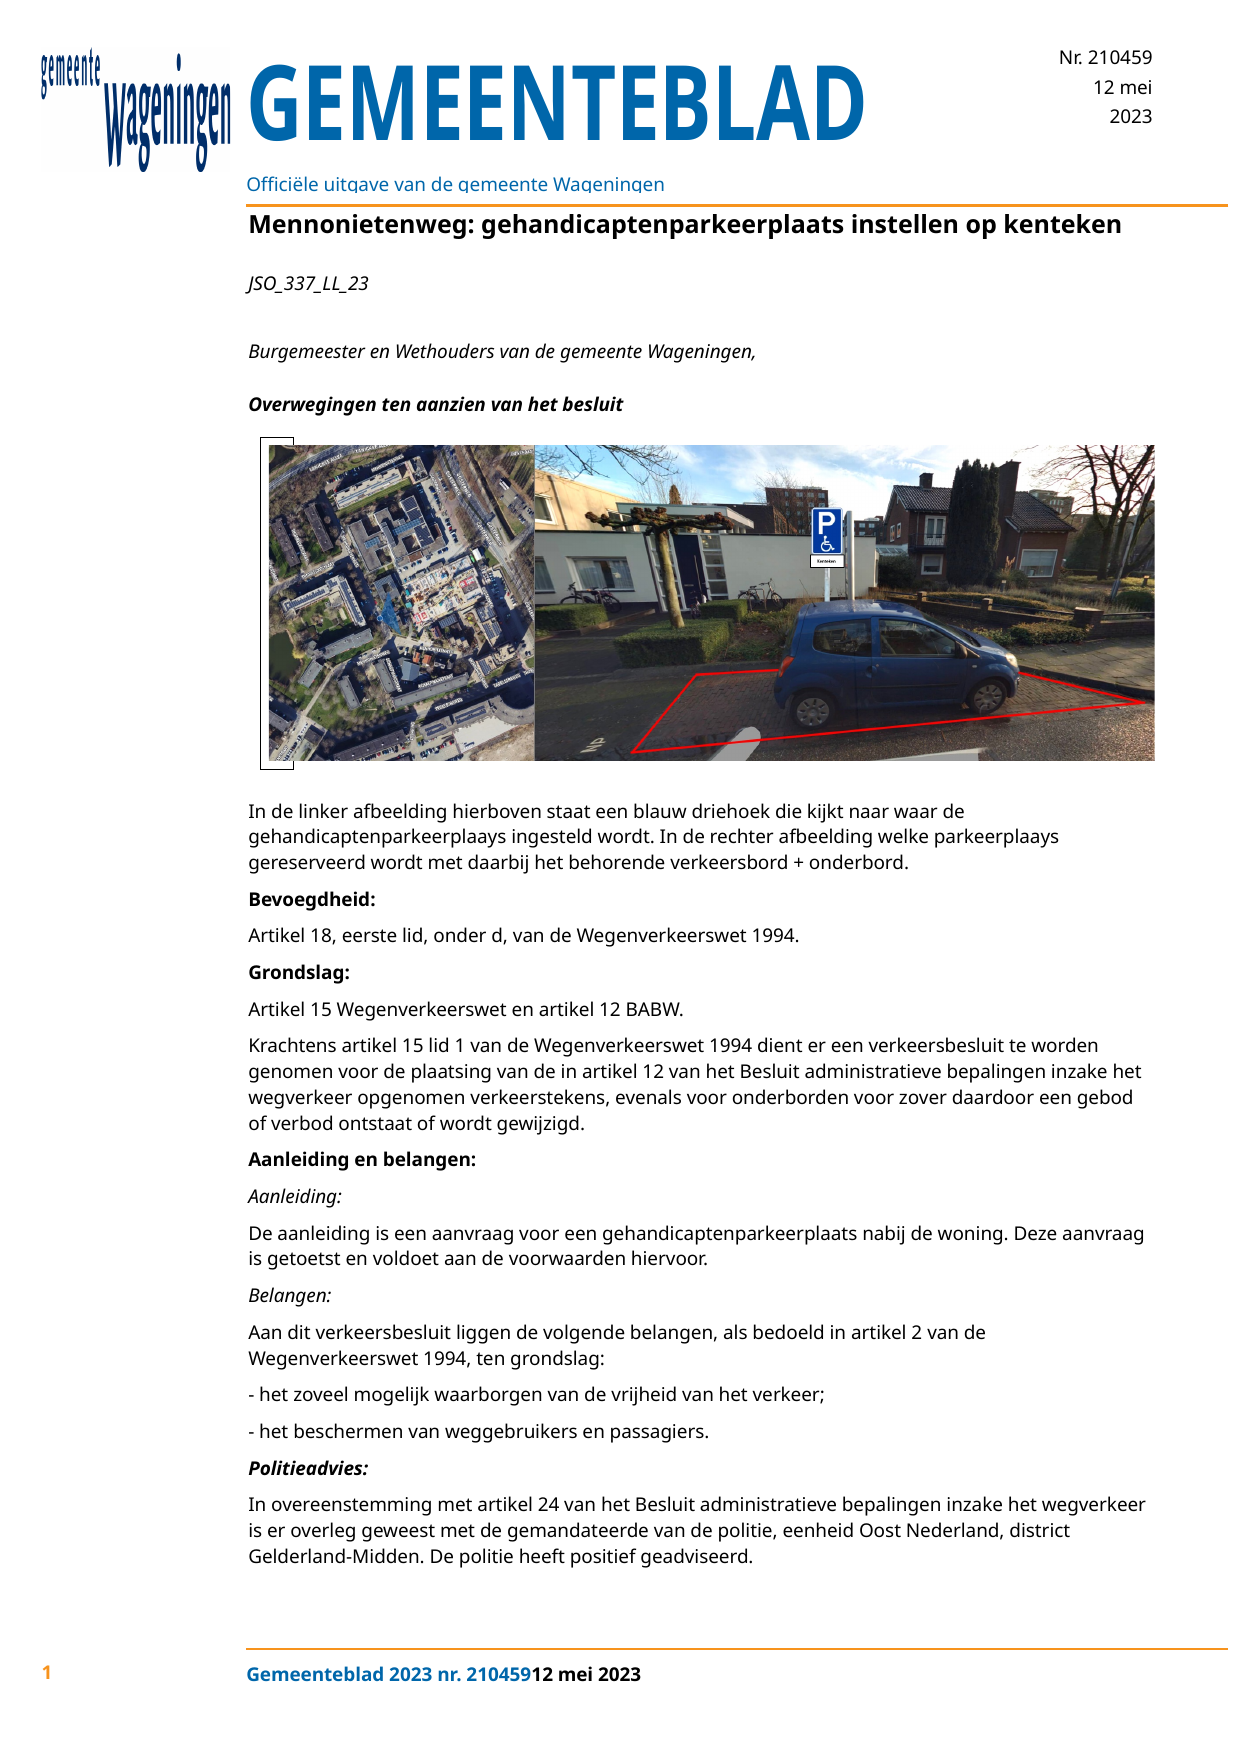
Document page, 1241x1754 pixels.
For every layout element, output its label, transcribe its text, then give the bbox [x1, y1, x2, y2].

text Bevoegdheid: [248, 886, 1152, 912]
text De aanleiding is een aanvraag voor een gehandicaptenparkeerplaats nabij de woning. Deze aanvraag is getoetst en voldoet aan de voorwaarden hiervoor. [248, 1220, 1152, 1271]
text Mennonietenweg: gehandicaptenparkeerplaats instellen op kenteken [248, 207, 1152, 241]
text - het zoveel mogelijk waarborgen van de vrijheid van het verkeer; [248, 1381, 1152, 1407]
text Artikel 18, eerste lid, onder d, van de Wegenverkeerswet 1994. [248, 923, 1152, 948]
text Politieadvies: [248, 1455, 1152, 1480]
text Aanleiding: [248, 1183, 1152, 1209]
text - het beschermen van weggebruikers en passagiers. [248, 1418, 1152, 1444]
text JSO_337_LL_23 [248, 270, 1152, 296]
text Burgemeester en Wethouders van de gemeente Wageningen, [248, 338, 1152, 364]
text Grondslag: [248, 959, 1152, 985]
text Belangen: [248, 1282, 1152, 1308]
text Overwegingen ten aanzien van het besluit [248, 391, 1152, 417]
text Artikel 15 Wegenverkeerswet en artikel 12 BABW. [248, 996, 1152, 1022]
picture [41, 47, 231, 172]
text Krachtens artikel 15 lid 1 van de Wegenverkeerswet 1994 dient er een verkeersbesluit te worden genomen voor de plaatsing van de in artikel 12 van het Besluit administratieve bepalingen inzake het wegverkeer opgenomen verkeerstekens, evenals voor onderborden voor zover daardoor een gebod of verbod ontstaat of wordt gewijzigd. [248, 1033, 1152, 1136]
picture [268, 445, 1155, 761]
text Aanleiding en belangen: [248, 1147, 1152, 1172]
text In de linker afbeelding hierboven staat een blauw driehoek die kijkt naar waar de gehandicaptenparkeerplaays ingesteld wordt. In de rechter afbeelding welke parkeerplaays gereserveerd wordt met daarbij het behorende verkeersbord + onderbord. [248, 798, 1152, 875]
text Aan dit verkeersbesluit liggen de volgende belangen, als bedoeld in artikel 2 van de Wegenverkeerswet 1994, ten grondslag: [248, 1319, 1152, 1370]
text In overeenstemming met artikel 24 van het Besluit administratieve bepalingen inzake het wegverkeer is er overleg geweest met de gemandateerde van de politie, eenheid Oost Nederland, district Gelderland-Midden. De politie heeft positief geadviseerd. [248, 1491, 1152, 1568]
